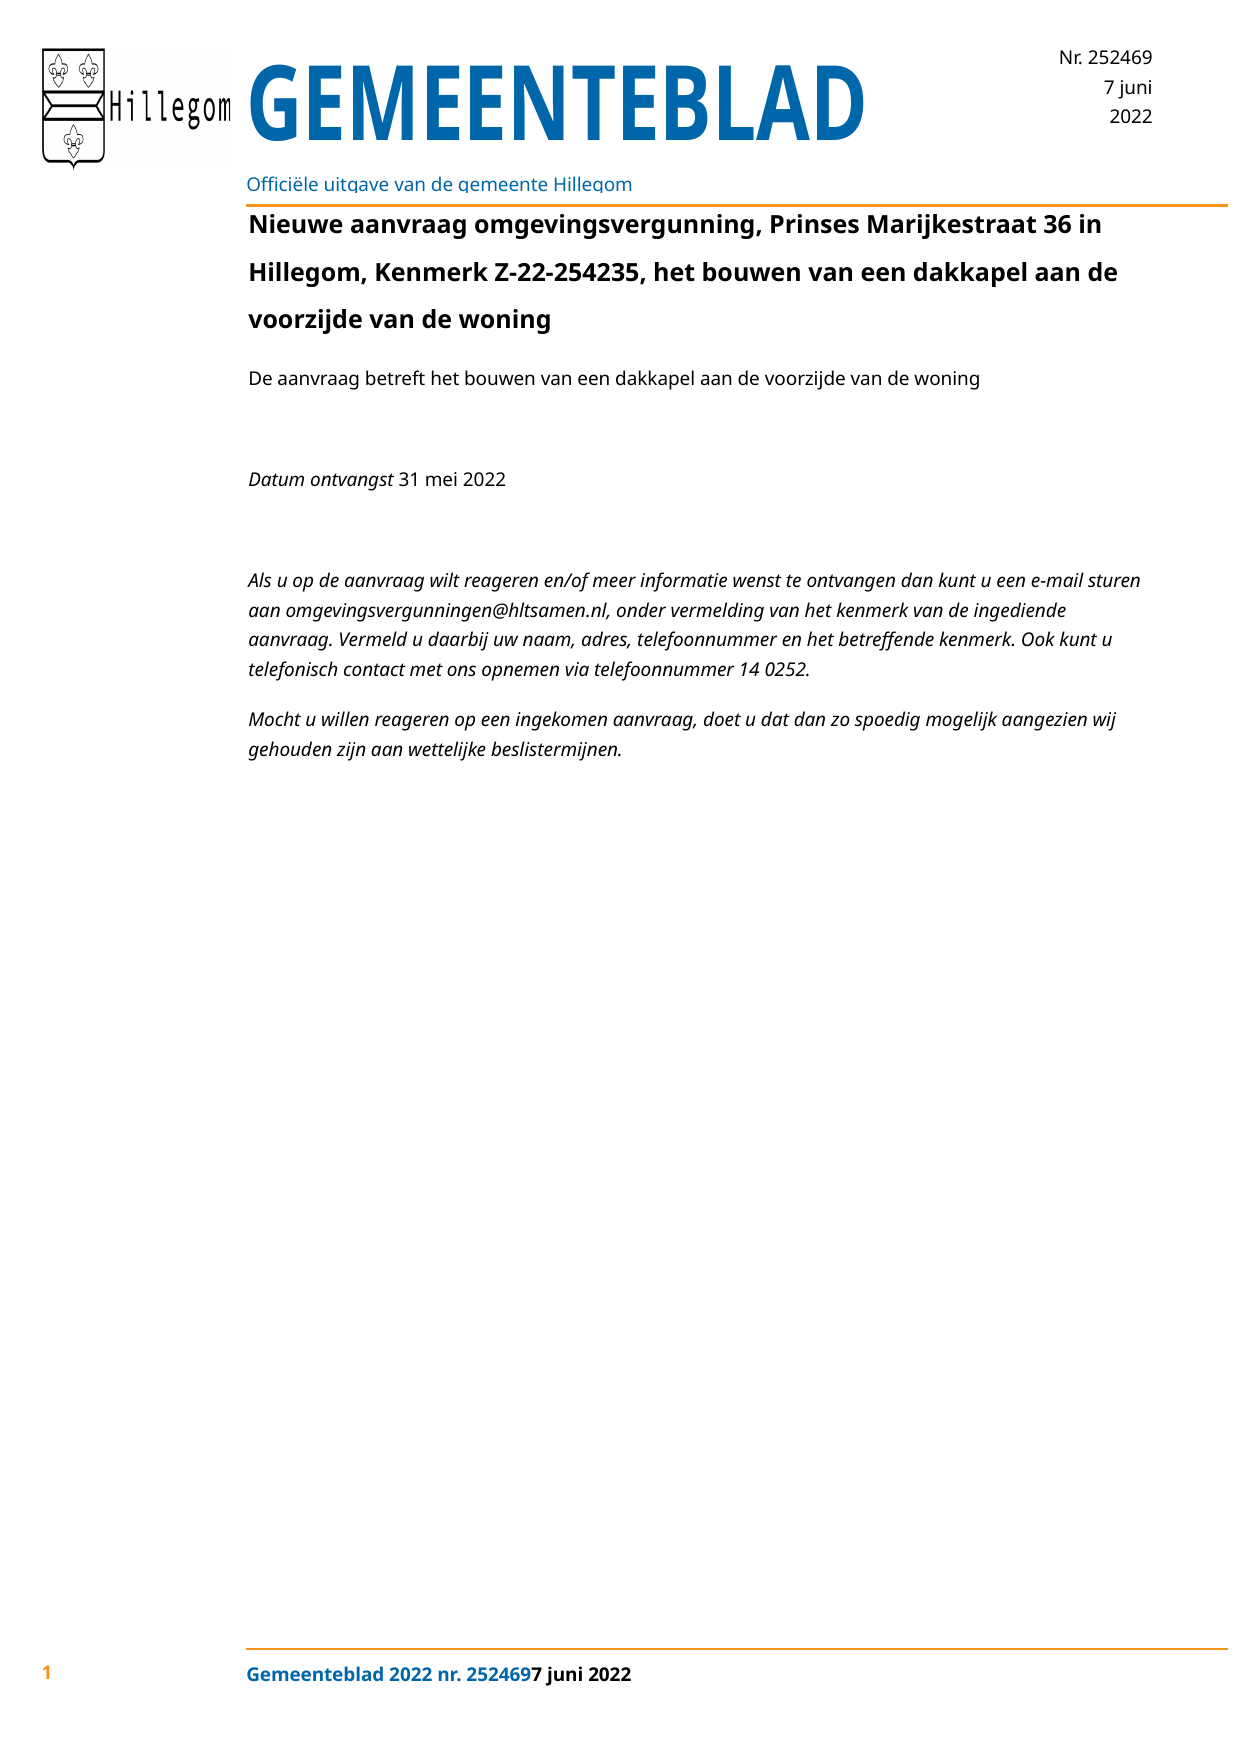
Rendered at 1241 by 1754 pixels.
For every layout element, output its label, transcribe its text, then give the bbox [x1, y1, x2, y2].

text Als u op de aanvraag wilt reageren en/of meer informatie wenst te ontvangen dan kunt u een e-mail sturen aan omgevingsvergunningen@hltsamen.nl, onder vermelding van het kenmerk van de ingediende aanvraag. Vermeld u daarbij uw naam, adres, telefoonnummer en het betreffende kenmerk. Ook kunt u telefonisch contact met ons opnemen via telefoonnummer 14 0252. [248, 567, 1152, 682]
text Nieuwe aanvraag omgevingsvergunning, Prinses Marijkestraat 36 in Hillegom, Kenmerk Z-22-254235, het bouwen van een dakkapel aan de voorzijde van de woning [248, 207, 1152, 336]
text Mocht u willen reageren op een ingekomen aanvraag, doet u dat dan zo spoedig mogelijk aangezien wij gehouden zijn aan wettelijke beslistermijnen. [248, 706, 1152, 762]
text Datum ontvangst 31 mei 2022 [248, 466, 1152, 492]
text De aanvraag betreft het bouwen van een dakkapel aan de voorzijde van de woning [248, 366, 1152, 391]
picture [41, 47, 231, 172]
